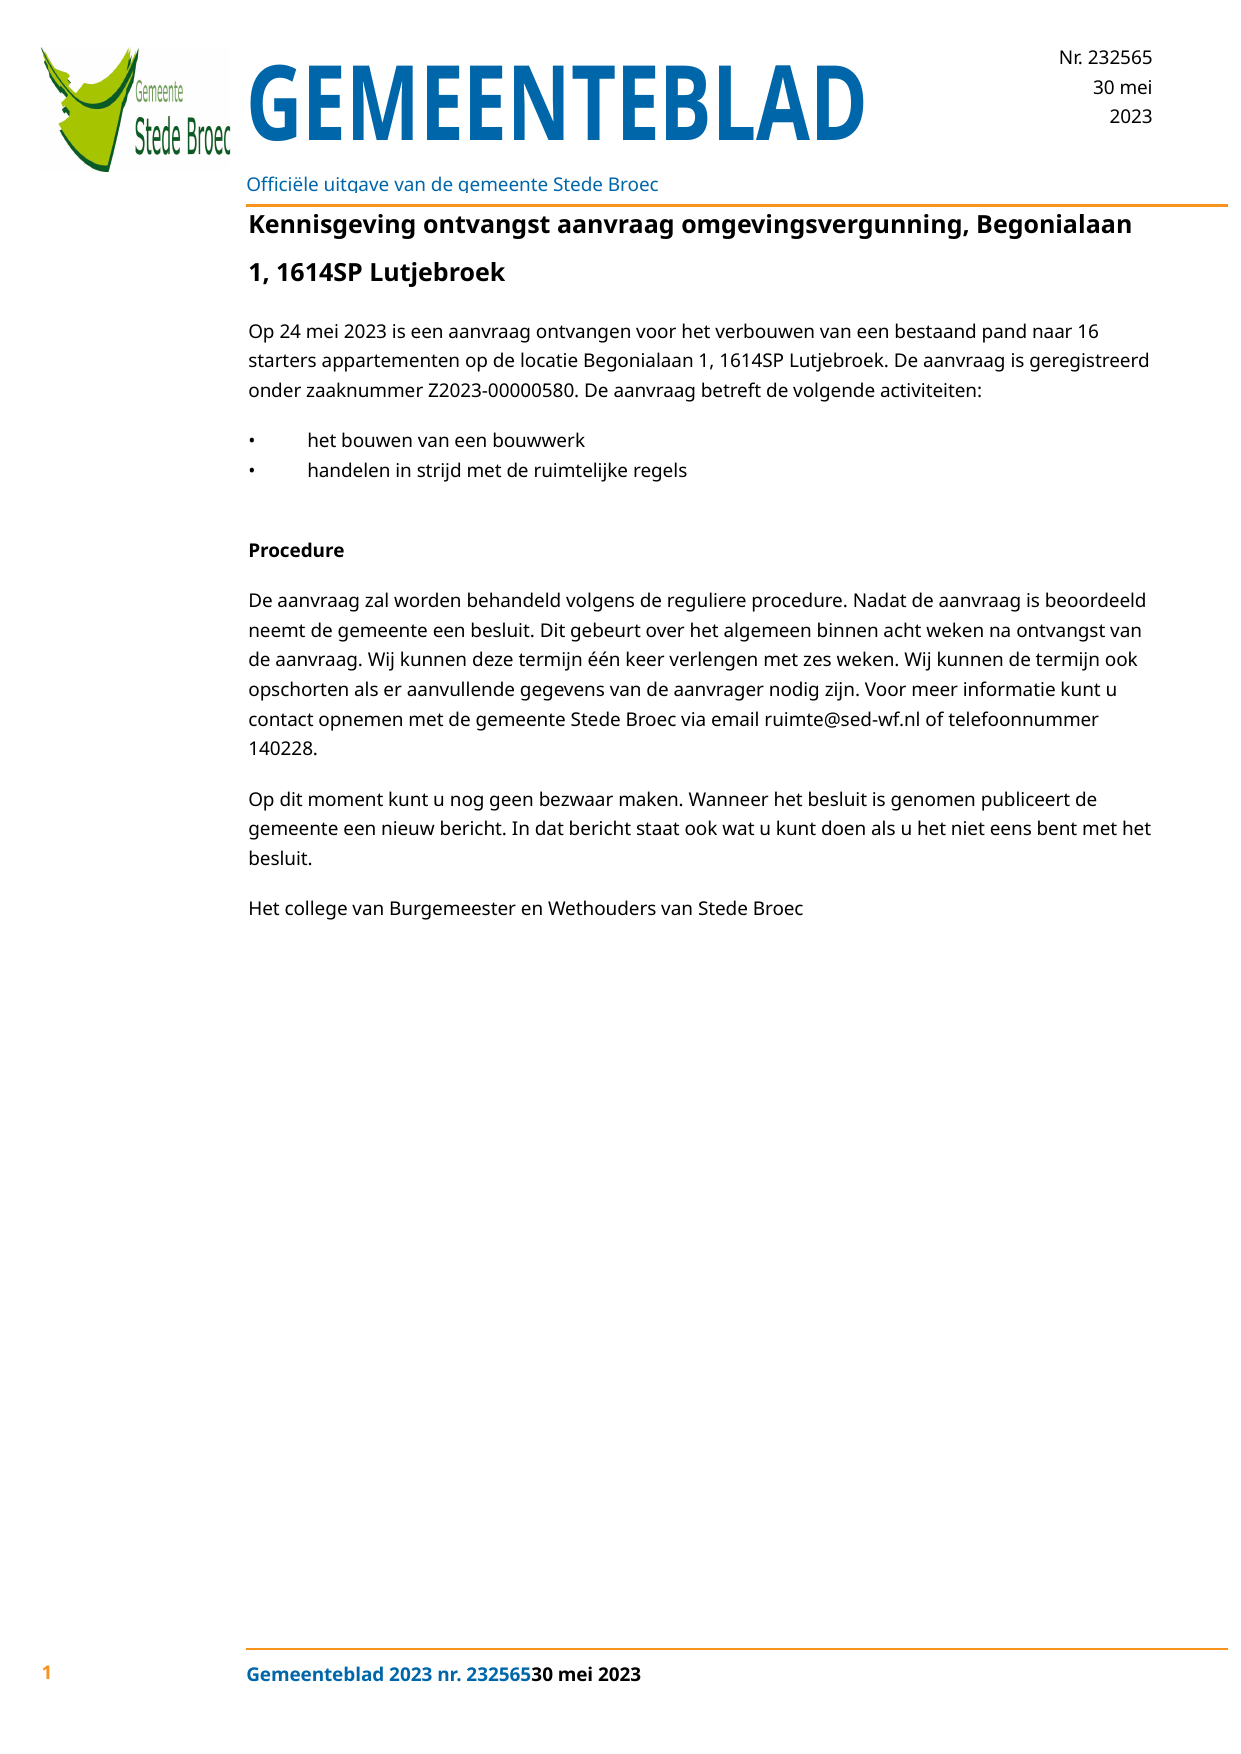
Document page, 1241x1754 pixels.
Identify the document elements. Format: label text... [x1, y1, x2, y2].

picture [41, 47, 231, 172]
list het bouwen van een bouwwerk [248, 427, 1152, 453]
text Op dit moment kunt u nog geen bezwaar maken. Wanneer het besluit is genomen publiceert de gemeente een nieuw bericht. In dat bericht staat ook wat u kunt doen als u het niet eens bent met het besluit. [248, 786, 1152, 871]
text De aanvraag zal worden behandeld volgens de reguliere procedure. Nadat de aanvraag is beoordeeld neemt de gemeente een besluit. Dit gebeurt over het algemeen binnen acht weken na ontvangst van de aanvraag. Wij kunnen deze termijn één keer verlengen met zes weken. Wij kunnen de termijn ook opschorten als er aanvullende gegevens van de aanvrager nodig zijn. Voor meer informatie kunt u contact opnemen met de gemeente Stede Broec via email ruimte@sed-wf.nl of telefoonnummer 140228. [248, 587, 1152, 761]
text Procedure [248, 537, 1152, 563]
list handelen in strijd met de ruimtelijke regels [248, 457, 1152, 483]
text Op 24 mei 2023 is een aanvraag ontvangen voor het verbouwen van een bestaand pand naar 16 starters appartementen op de locatie Begonialaan 1, 1614SP Lutjebroek. De aanvraag is geregistreerd onder zaaknummer Z2023-00000580. De aanvraag betreft de volgende activiteiten: [248, 318, 1152, 403]
text Kennisgeving ontvangst aanvraag omgevingsvergunning, Begonialaan 1, 1614SP Lutjebroek [248, 207, 1152, 288]
text Het college van Burgemeester en Wethouders van Stede Broec [248, 895, 1152, 921]
